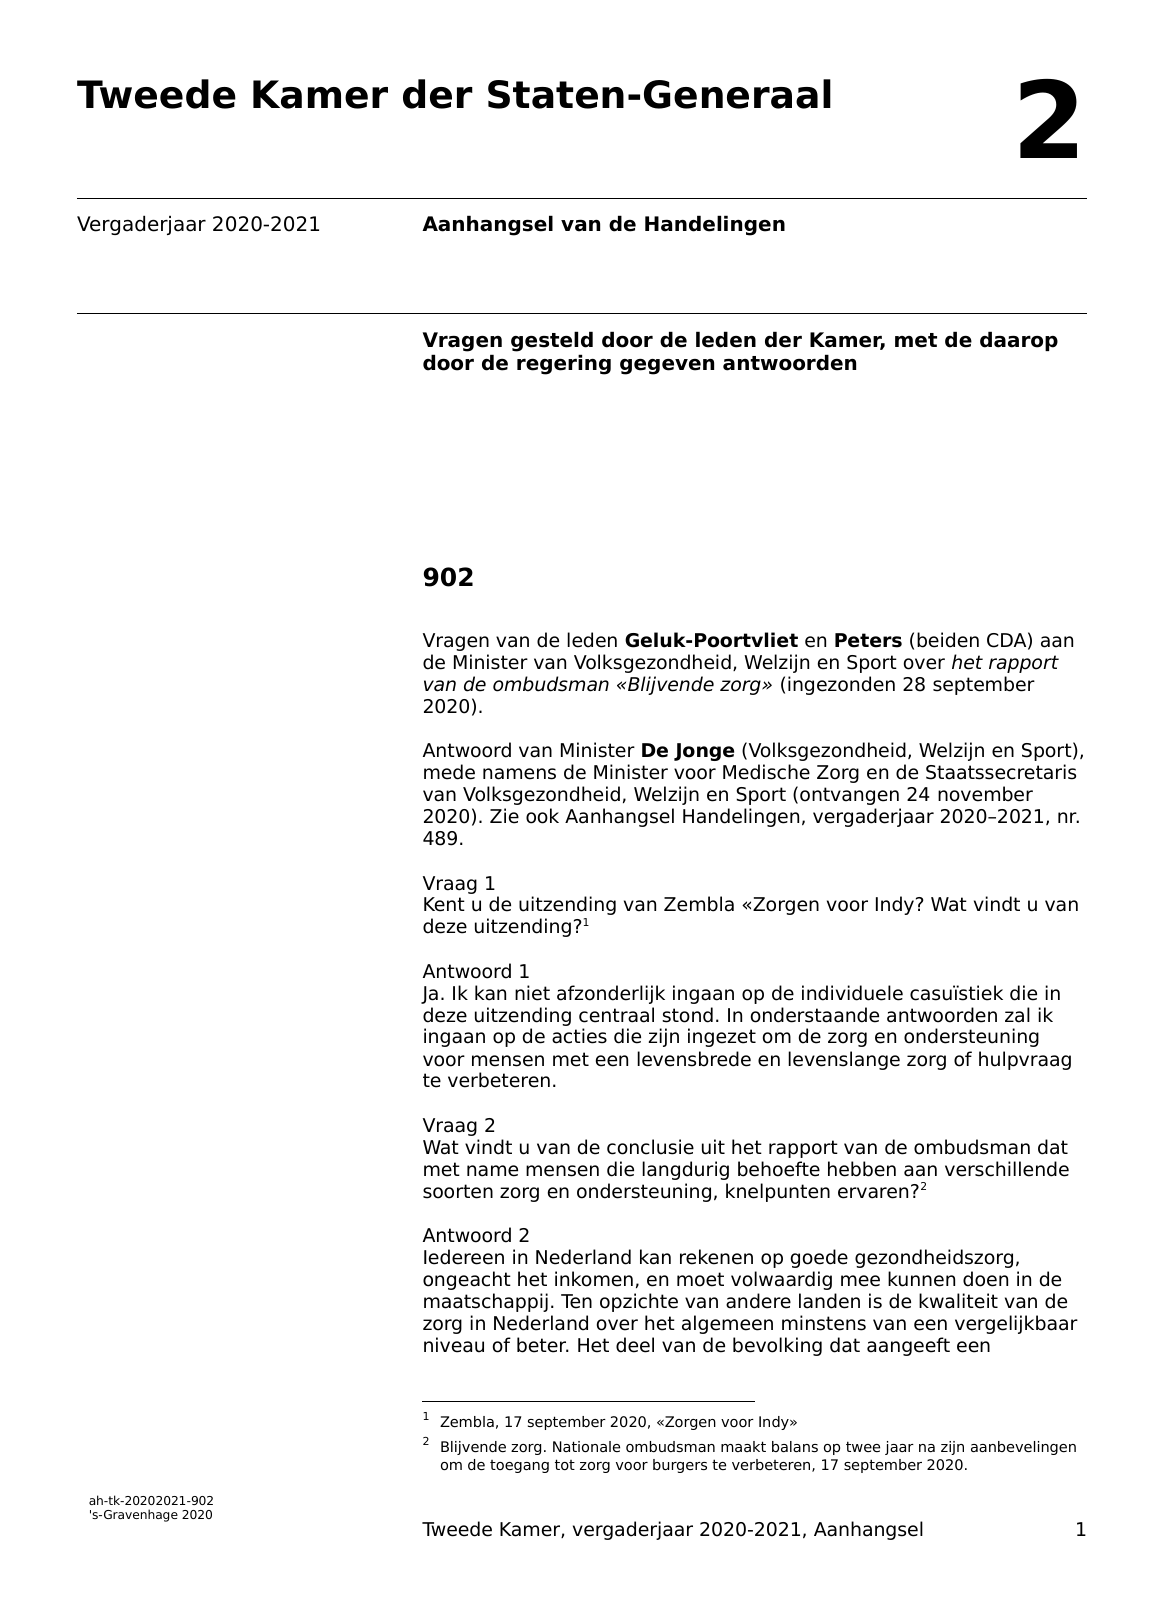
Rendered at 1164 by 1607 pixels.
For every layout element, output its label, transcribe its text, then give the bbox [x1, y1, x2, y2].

text 902 [422, 563, 1087, 592]
table_cell Vragen gesteld door de leden der Kamer, met de daarop door de regering gegeven antwoorden [422, 314, 1087, 375]
text Antwoord 1 [422, 961, 1087, 982]
text Wat vindt u van de conclusie uit het rapport van de ombudsman dat met name mensen die langdurig behoefte hebben aan verschillende soorten zorg en ondersteuning, knelpunten ervaren? [422, 1137, 1087, 1202]
table_header Tweede Kamer der Staten-Generaal [77, 59, 886, 198]
table_cell Vergaderjaar 2020-2021 [77, 199, 422, 313]
text Blijvende zorg. Nationale ombudsman maakt balans op twee jaar na zijn aanbevelingen om de toegang tot zorg voor burgers te verbeteren, 17 september 2020. [422, 1435, 1087, 1474]
text Vraag 2 [422, 1114, 1087, 1137]
text Iedereen in Nederland kan rekenen op goede gezondheidszorg, ongeacht het inkomen, en moet volwaardig mee kunnen doen in de maatschappij. Ten opzichte van andere landen is de kwaliteit van de zorg in Nederland over het algemeen minstens van een vergelijkbaar niveau of beter. Het deel van de bevolking dat aangeeft een [422, 1247, 1087, 1357]
text Zembla, 17 september 2020, «Zorgen voor Indy» [422, 1410, 1087, 1432]
table_header 2 [886, 59, 1087, 198]
table_cell [77, 314, 422, 375]
text Vraag 1 [422, 872, 1087, 894]
text ah-tk-20202021-902 [88, 1494, 323, 1508]
text Vragen van de leden Geluk-Poortvliet en Peters (beiden CDA) aan de Minister van Volksgezondheid, Welzijn en Sport over het rapport van de ombudsman «Blijvende zorg» (ingezonden 28 september 2020). [422, 630, 1087, 718]
text Antwoord van Minister De Jonge (Volksgezondheid, Welzijn en Sport), mede namens de Minister voor Medische Zorg en de Staatssecretaris van Volksgezondheid, Welzijn en Sport (ontvangen 24 november 2020). Zie ook Aanhangsel Handelingen, vergaderjaar 2020–2021, nr. 489. [422, 740, 1087, 850]
table_cell Aanhangsel van de Handelingen [422, 199, 1087, 313]
text Ja. Ik kan niet afzonderlijk ingaan op de individuele casuïstiek die in deze uitzending centraal stond. In onderstaande antwoorden zal ik ingaan op de acties die zijn ingezet om de zorg en ondersteuning voor mensen met een levensbrede en levenslange zorg of hulpvraag te verbeteren. [422, 982, 1087, 1092]
text Antwoord 2 [422, 1225, 1087, 1247]
text 's-Gravenhage 2020 [88, 1508, 323, 1522]
text Kent u de uitzending van Zembla «Zorgen voor Indy? Wat vindt u van deze uitzending? [422, 894, 1087, 938]
